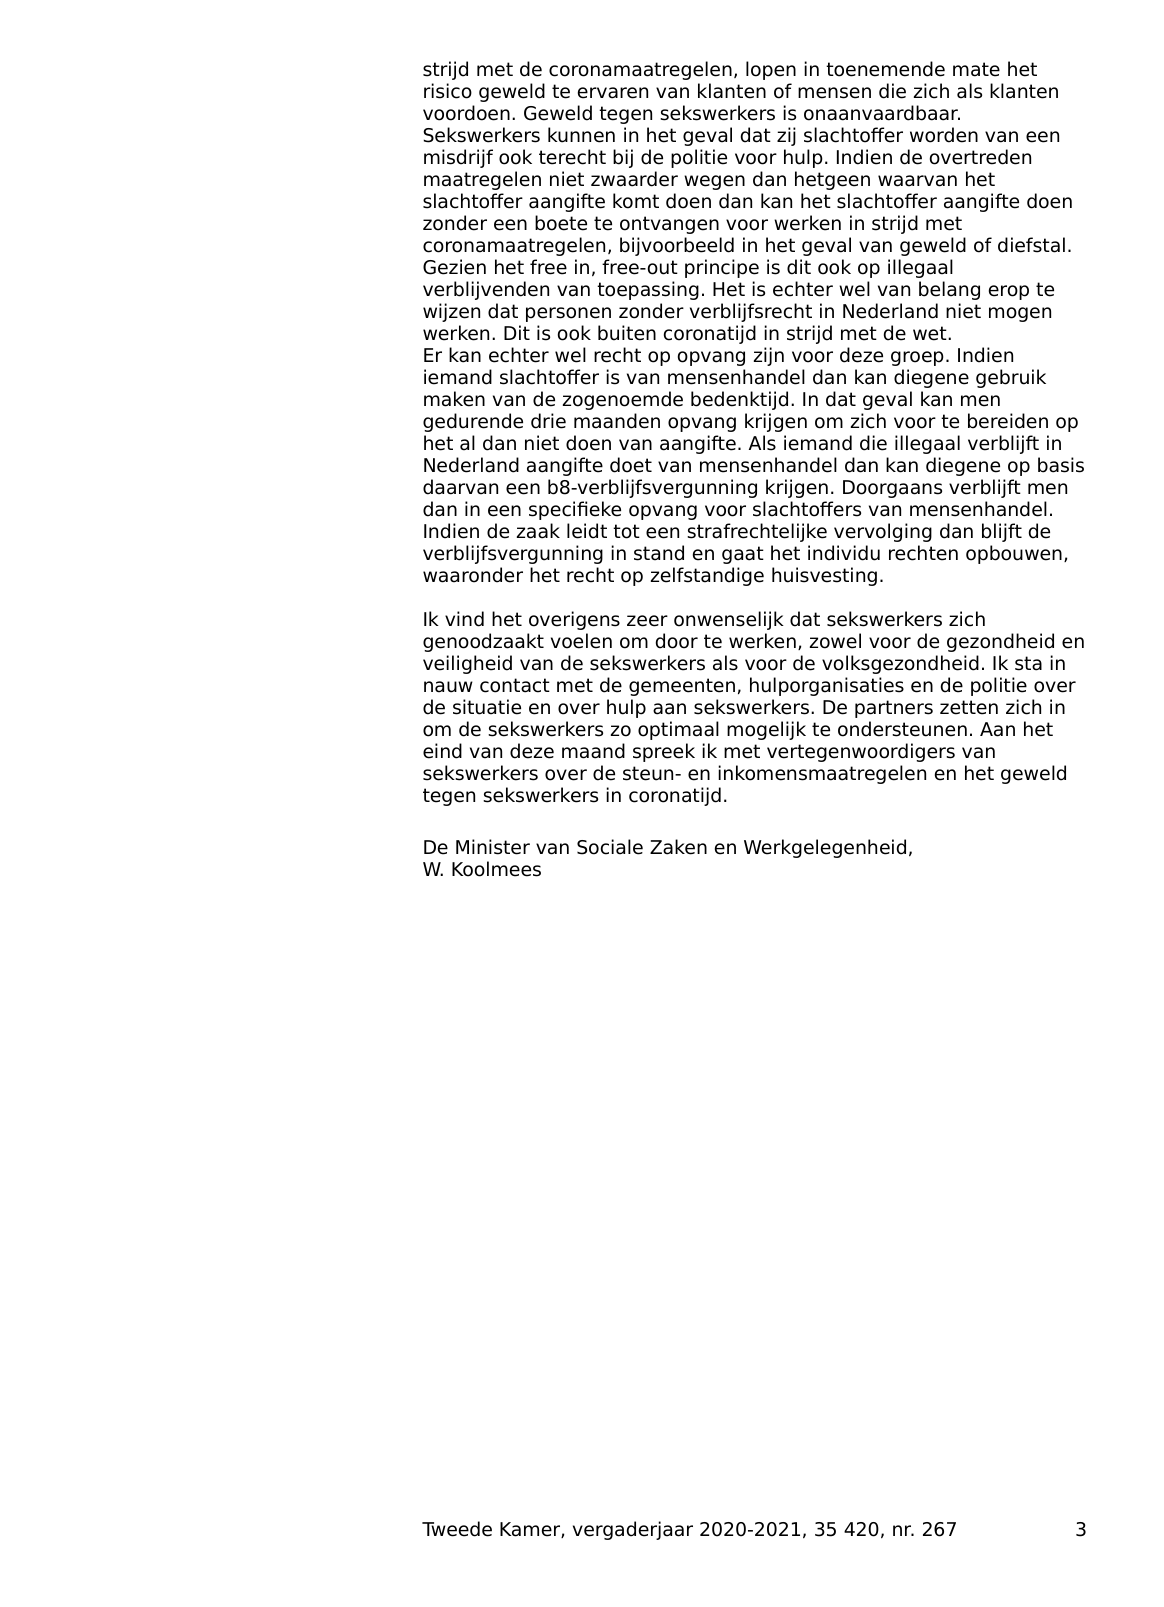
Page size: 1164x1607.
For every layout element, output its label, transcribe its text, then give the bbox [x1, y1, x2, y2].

text strijd met de coronamaatregelen, lopen in toenemende mate het risico geweld te ervaren van klanten of mensen die zich als klanten voordoen. Geweld tegen sekswerkers is onaanvaardbaar. Sekswerkers kunnen in het geval dat zij slachtoffer worden van een misdrijf ook terecht bij de politie voor hulp. Indien de overtreden maatregelen niet zwaarder wegen dan hetgeen waarvan het slachtoffer aangifte komt doen dan kan het slachtoffer aangifte doen zonder een boete te ontvangen voor werken in strijd met coronamaatregelen, bijvoorbeeld in het geval van geweld of diefstal. Gezien het free in, free-out principe is dit ook op illegaal verblijvenden van toepassing. Het is echter wel van belang erop te wijzen dat personen zonder verblijfsrecht in Nederland niet mogen werken. Dit is ook buiten coronatijd in strijd met de wet. [422, 59, 1087, 345]
text Er kan echter wel recht op opvang zijn voor deze groep. Indien iemand slachtoffer is van mensenhandel dan kan diegene gebruik maken van de zogenoemde bedenktijd. In dat geval kan men gedurende drie maanden opvang krijgen om zich voor te bereiden op het al dan niet doen van aangifte. Als iemand die illegaal verblijft in Nederland aangifte doet van mensenhandel dan kan diegene op basis daarvan een b8-verblijfsvergunning krijgen. Doorgaans verblijft men dan in een specifieke opvang voor slachtoffers van mensenhandel. Indien de zaak leidt tot een strafrechtelijke vervolging dan blijft de verblijfsvergunning in stand en gaat het individu rechten opbouwen, waaronder het recht op zelfstandige huisvesting. [422, 345, 1087, 587]
text De Minister van Sociale Zaken en Werkgelegenheid, W. Koolmees [422, 837, 1087, 881]
text Ik vind het overigens zeer onwenselijk dat sekswerkers zich genoodzaakt voelen om door te werken, zowel voor de gezondheid en veiligheid van de sekswerkers als voor de volksgezondheid. Ik sta in nauw contact met de gemeenten, hulporganisaties en de politie over de situatie en over hulp aan sekswerkers. De partners zetten zich in om de sekswerkers zo optimaal mogelijk te ondersteunen. Aan het eind van deze maand spreek ik met vertegenwoordigers van sekswerkers over de steun- en inkomensmaatregelen en het geweld tegen sekswerkers in coronatijd. [422, 609, 1087, 807]
